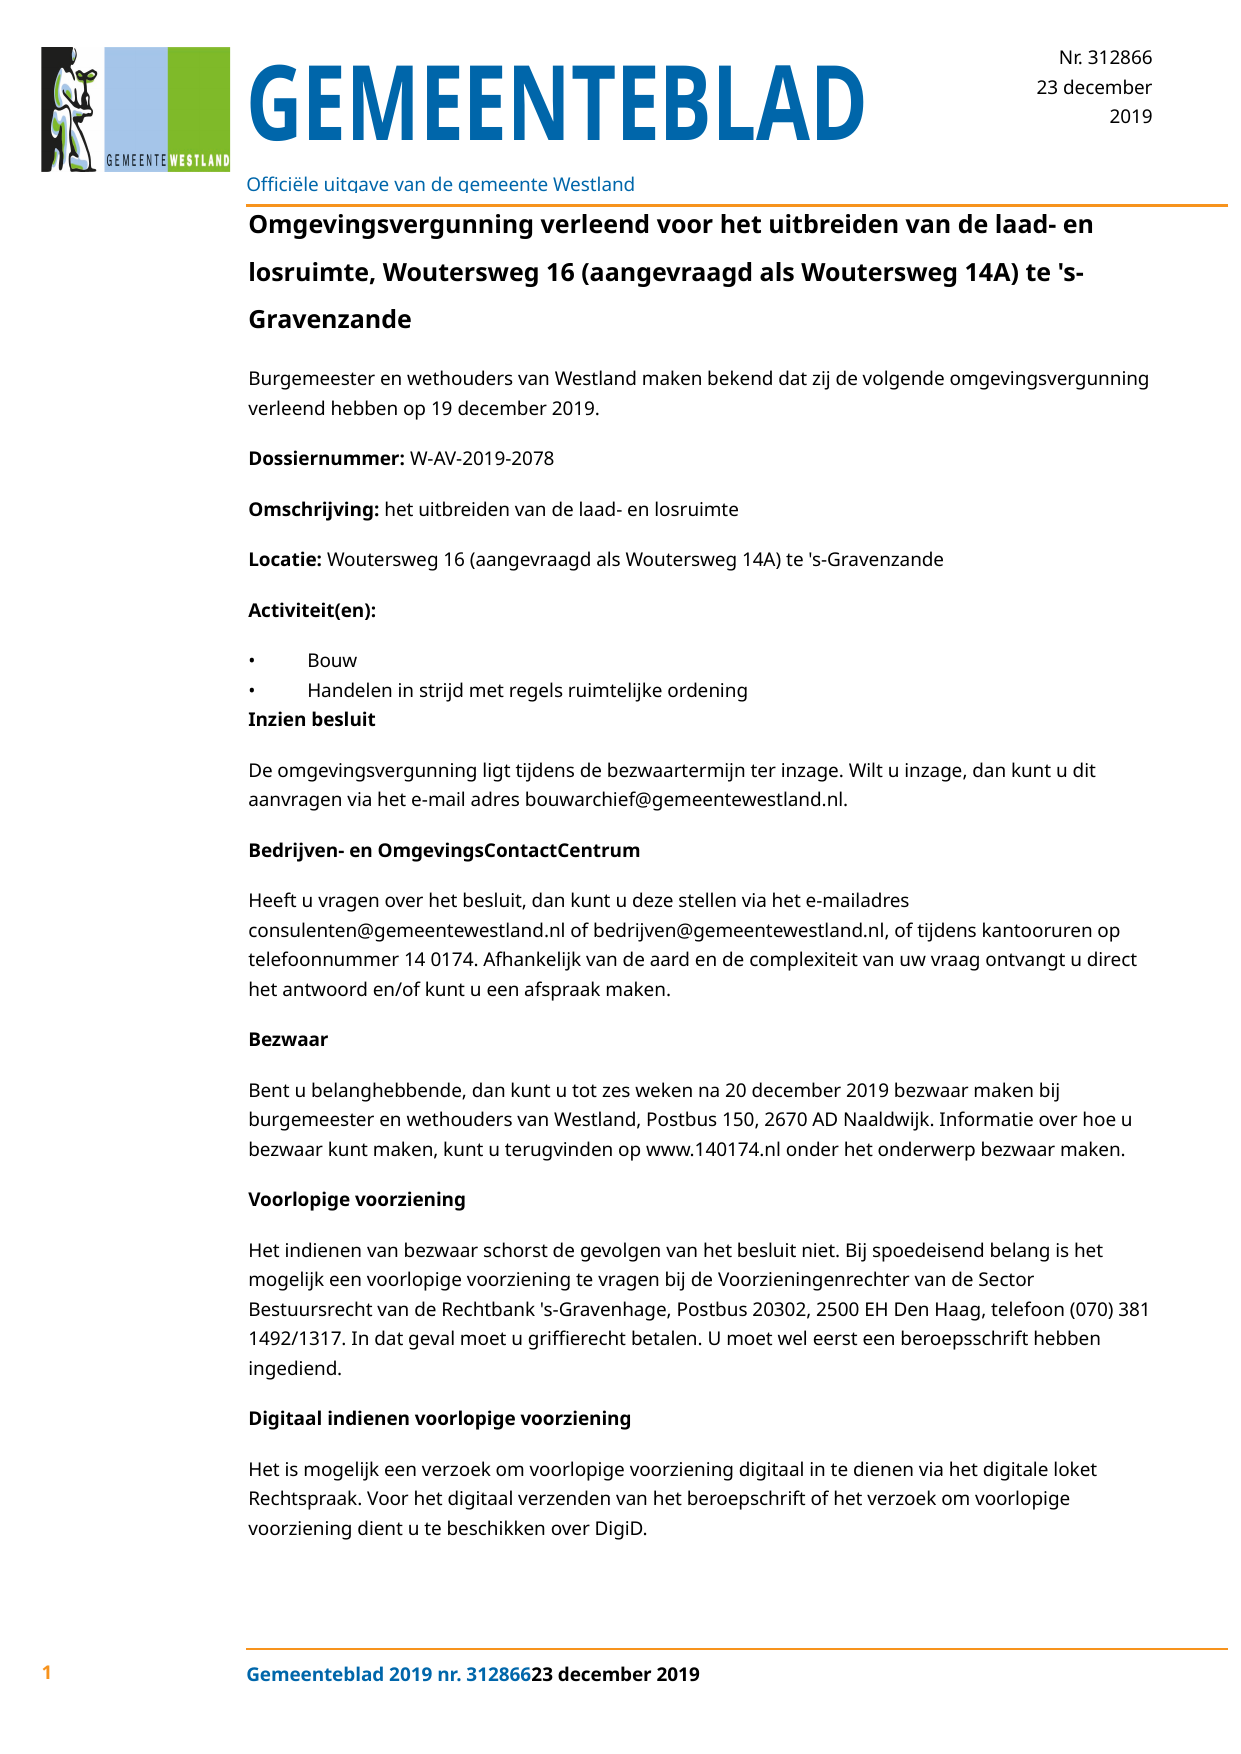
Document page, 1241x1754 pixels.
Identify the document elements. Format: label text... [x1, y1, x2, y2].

text Heeft u vragen over het besluit, dan kunt u deze stellen via het e-mailadres consulenten@gemeentewestland.nl of bedrijven@gemeentewestland.nl, of tijdens kantooruren op telefoonnummer 14 0174. Afhankelijk van de aard en de complexiteit van uw vraag ontvangt u direct het antwoord en/of kunt u een afspraak maken. [248, 887, 1152, 1002]
text Omschrijving: het uitbreiden van de laad- en losruimte [248, 496, 1152, 522]
text Het is mogelijk een verzoek om voorlopige voorziening digitaal in te dienen via het digitale loket Rechtspraak. Voor het digitaal verzenden van het beroepschrift of het verzoek om voorlopige voorziening dient u te beschikken over DigiD. [248, 1456, 1152, 1541]
text Digitaal indienen voorlopige voorziening [248, 1406, 1152, 1431]
text Omgevingsvergunning verleend voor het uitbreiden van de laad- en losruimte, Woutersweg 16 (aangevraagd als Woutersweg 14A) te 's-Gravenzande [248, 207, 1152, 336]
text Voorlopige voorziening [248, 1186, 1152, 1212]
text Burgemeester en wethouders van Westland maken bekend dat zij de volgende omgevingsvergunning verleend hebben op 19 december 2019. [248, 366, 1152, 421]
text Dossiernummer: W-AV-2019-2078 [248, 446, 1152, 471]
list Handelen in strijd met regels ruimtelijke ordening [248, 677, 1152, 702]
text De omgevingsvergunning ligt tijdens de bezwaartermijn ter inzage. Wilt u inzage, dan kunt u dit aanvragen via het e-mail adres bouwarchief@gemeentewestland.nl. [248, 757, 1152, 812]
text Het indienen van bezwaar schorst de gevolgen van het besluit niet. Bij spoedeisend belang is het mogelijk een voorlopige voorziening te vragen bij de Voorzieningenrechter van de Sector Bestuursrecht van de Rechtbank 's-Gravenhage, Postbus 20302, 2500 EH Den Haag, telefoon (070) 381 1492/1317. In dat geval moet u griffierecht betalen. U moet wel eerst een beroepsschrift hebben ingediend. [248, 1237, 1152, 1381]
text Bedrijven- en OmgevingsContactCentrum [248, 837, 1152, 862]
text Inzien besluit [248, 706, 1152, 732]
text Bezwaar [248, 1026, 1152, 1052]
picture [41, 47, 231, 172]
text Locatie: Woutersweg 16 (aangevraagd als Woutersweg 14A) te 's-Gravenzande [248, 546, 1152, 572]
list Bouw [248, 647, 1152, 673]
text Bent u belanghebbende, dan kunt u tot zes weken na 20 december 2019 bezwaar maken bij burgemeester en wethouders van Westland, Postbus 150, 2670 AD Naaldwijk. Informatie over hoe u bezwaar kunt maken, kunt u terugvinden op www.140174.nl onder het onderwerp bezwaar maken. [248, 1077, 1152, 1162]
text Activiteit(en): [248, 597, 1152, 622]
